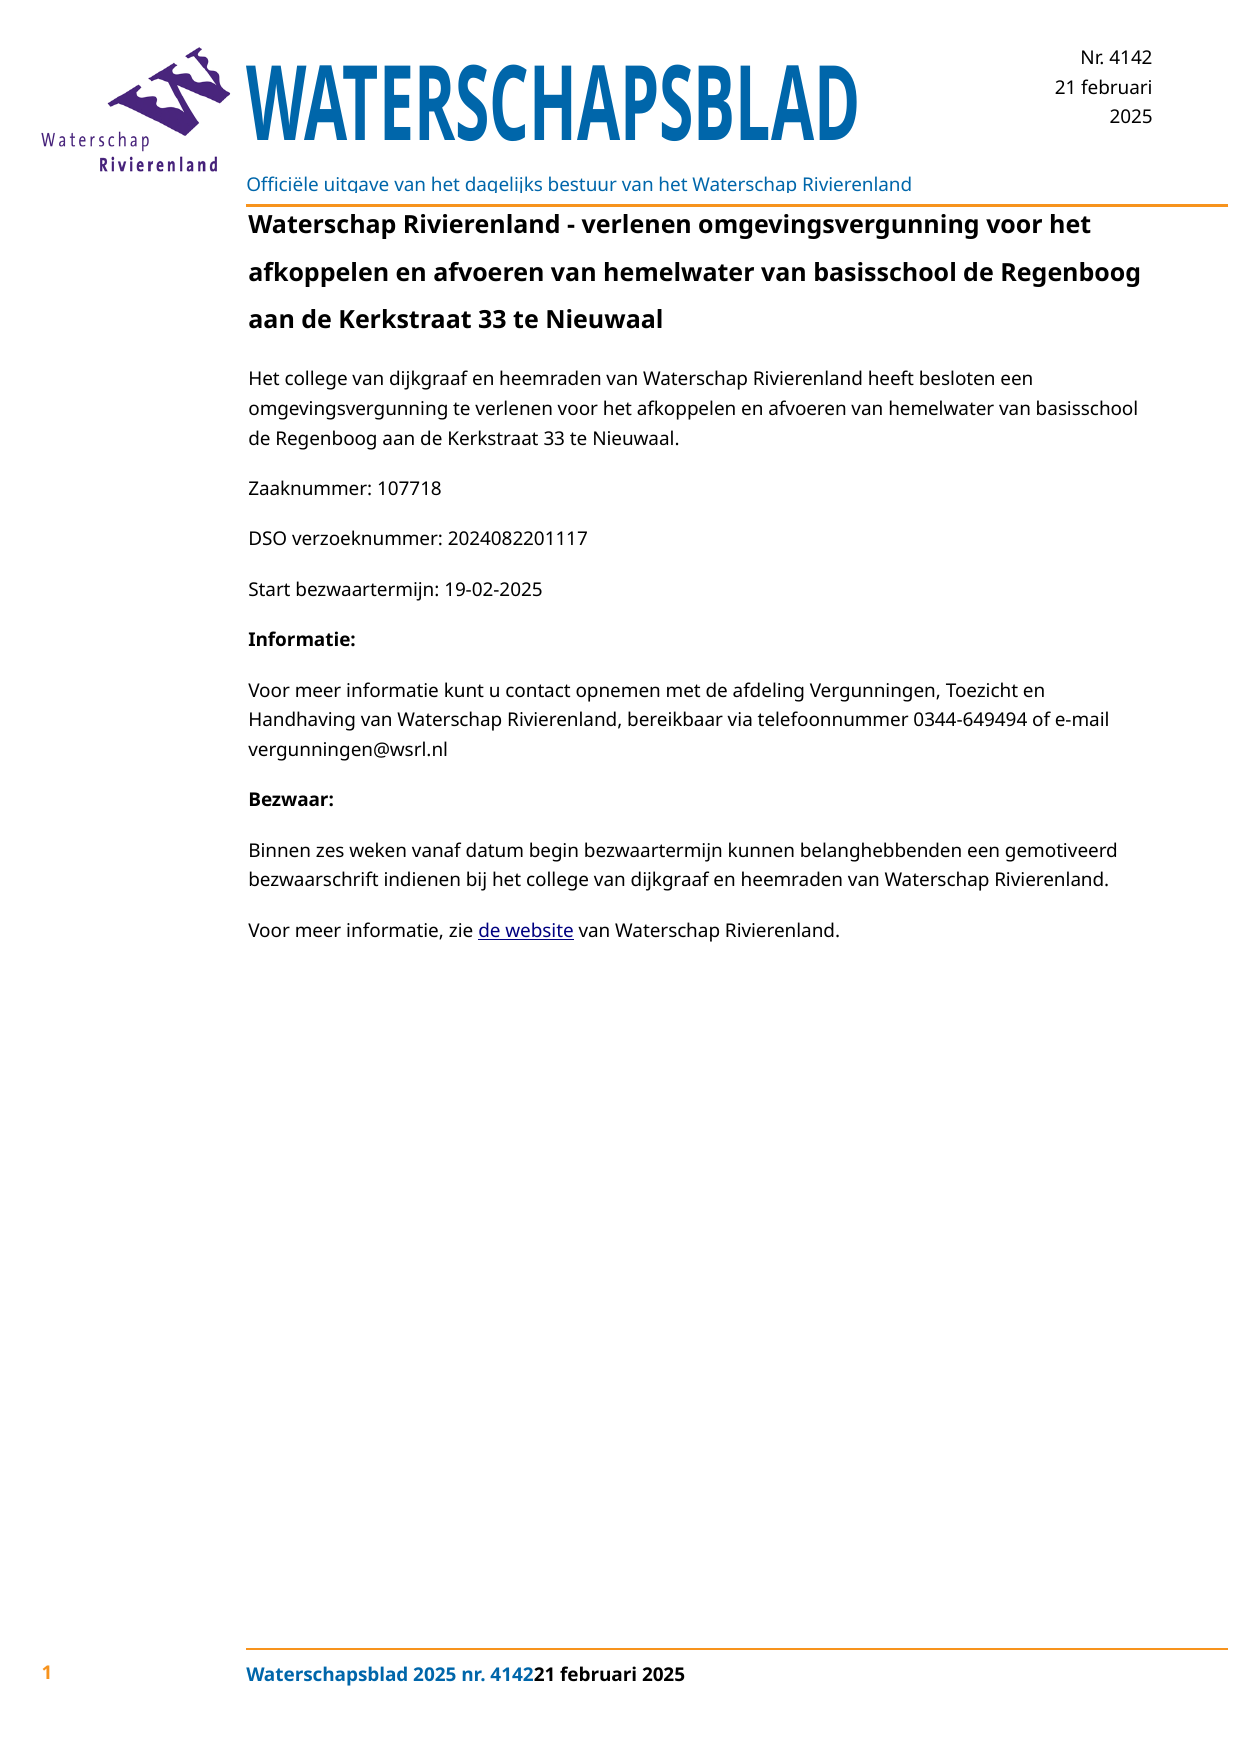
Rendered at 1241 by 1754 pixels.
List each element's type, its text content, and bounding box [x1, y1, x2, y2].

text Zaaknummer: 107718 [248, 475, 1152, 501]
text Voor meer informatie, zie de website van Waterschap Rivierenland. [248, 917, 1152, 942]
text Voor meer informatie kunt u contact opnemen met de afdeling Vergunningen, Toezicht en Handhaving van Waterschap Rivierenland, bereikbaar via telefoonnummer 0344-649494 of e-mail vergunningen@wsrl.nl [248, 677, 1152, 762]
text Bezwaar: [248, 786, 1152, 812]
text Informatie: [248, 626, 1152, 652]
text DSO verzoeknummer: 2024082201117 [248, 526, 1152, 551]
picture [41, 47, 231, 172]
text Het college van dijkgraaf en heemraden van Waterschap Rivierenland heeft besloten een omgevingsvergunning te verlenen voor het afkoppelen en afvoeren van hemelwater van basisschool de Regenboog aan de Kerkstraat 33 te Nieuwaal. [248, 366, 1152, 450]
text Binnen zes weken vanaf datum begin bezwaartermijn kunnen belanghebbenden een gemotiveerd bezwaarschrift indienen bij het college van dijkgraaf en heemraden van Waterschap Rivierenland. [248, 837, 1152, 892]
text Waterschap Rivierenland - verlenen omgevingsvergunning voor het afkoppelen en afvoeren van hemelwater van basisschool de Regenboog aan de Kerkstraat 33 te Nieuwaal [248, 207, 1152, 336]
text Start bezwaartermijn: 19-02-2025 [248, 576, 1152, 602]
